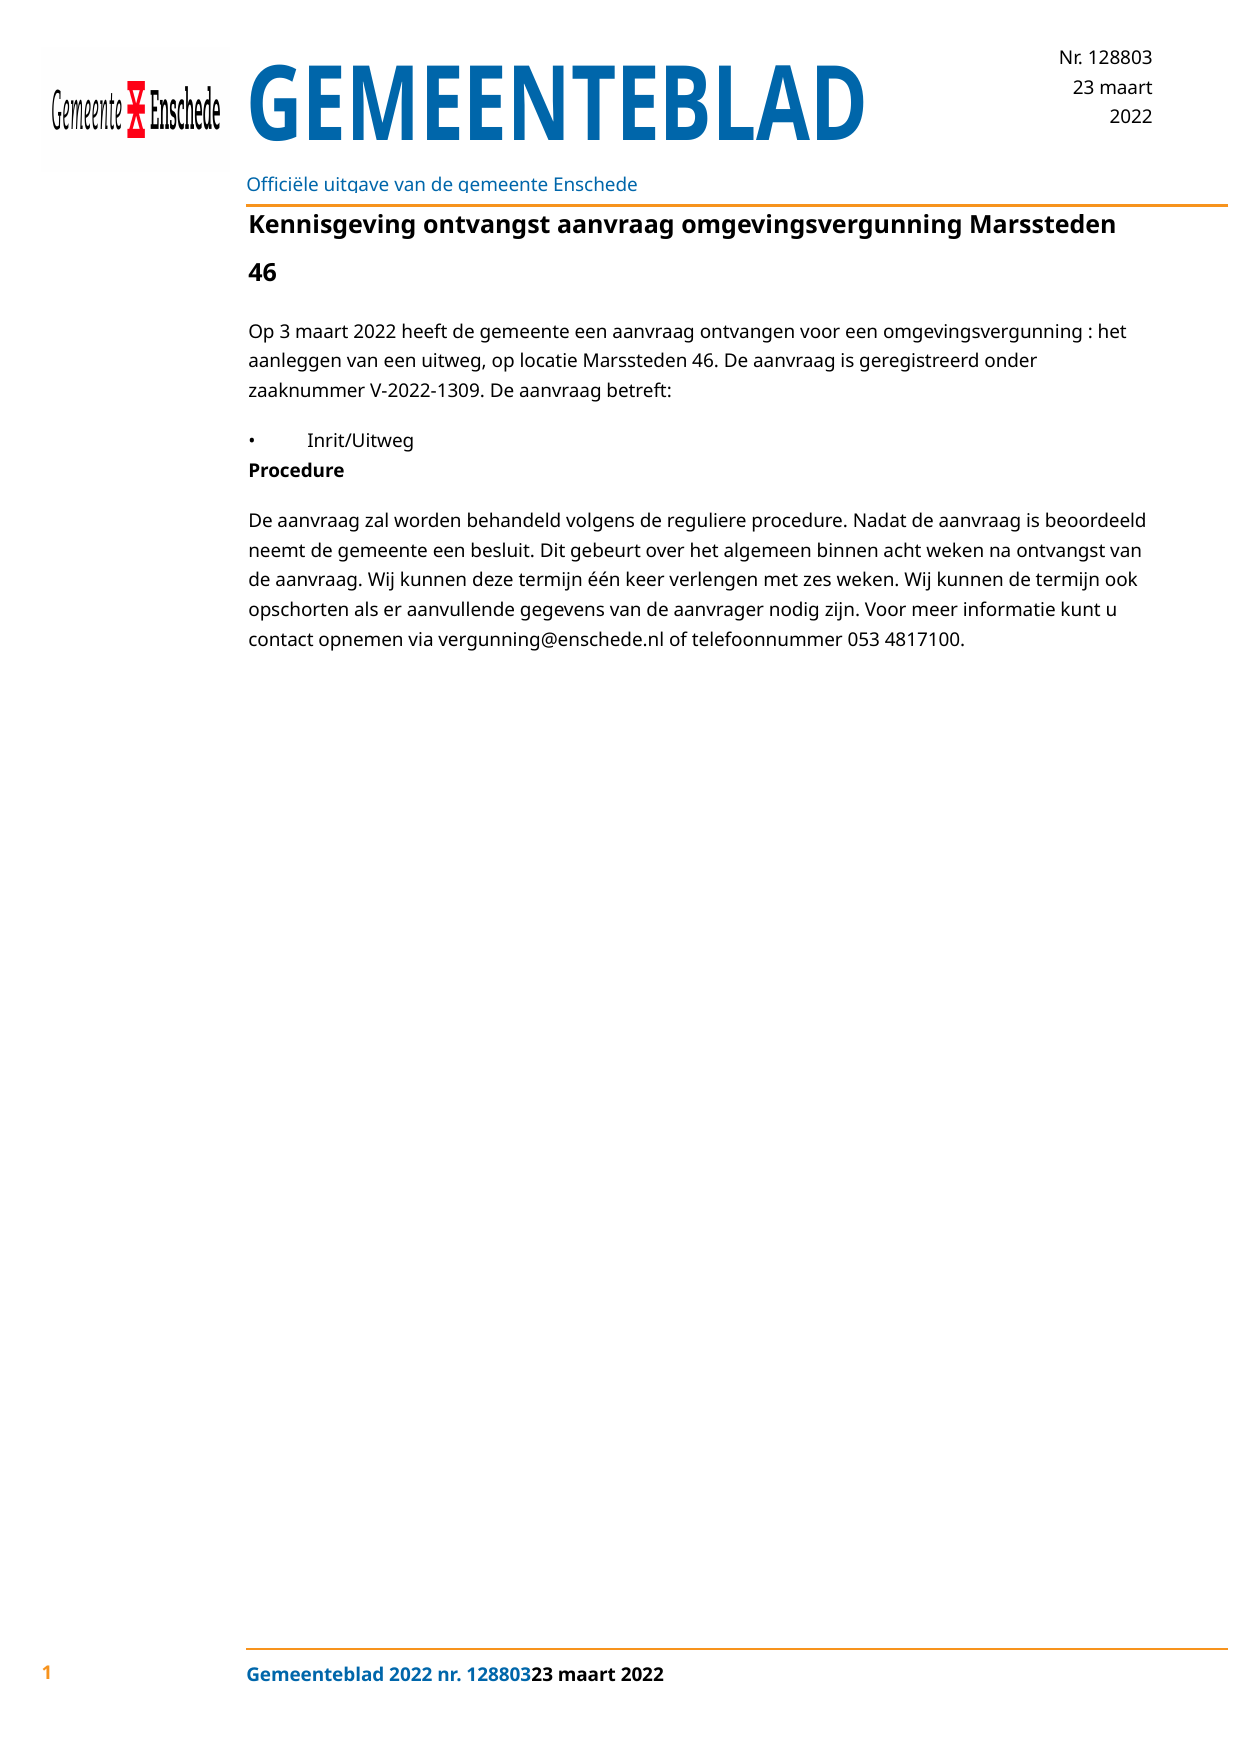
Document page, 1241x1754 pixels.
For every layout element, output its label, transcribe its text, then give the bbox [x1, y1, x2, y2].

text De aanvraag zal worden behandeld volgens de reguliere procedure. Nadat de aanvraag is beoordeeld neemt de gemeente een besluit. Dit gebeurt over het algemeen binnen acht weken na ontvangst van de aanvraag. Wij kunnen deze termijn één keer verlengen met zes weken. Wij kunnen de termijn ook opschorten als er aanvullende gegevens van de aanvrager nodig zijn. Voor meer informatie kunt u contact opnemen via vergunning@enschede.nl of telefoonnummer 053 4817100. [248, 507, 1152, 652]
list Inrit/Uitweg [248, 427, 1152, 453]
text Procedure [248, 457, 1152, 483]
text Op 3 maart 2022 heeft de gemeente een aanvraag ontvangen voor een omgevingsvergunning : het aanleggen van een uitweg, op locatie Marssteden 46. De aanvraag is geregistreerd onder zaaknummer V-2022-1309. De aanvraag betreft: [248, 318, 1152, 403]
picture [41, 47, 231, 172]
text Kennisgeving ontvangst aanvraag omgevingsvergunning Marssteden 46 [248, 207, 1152, 288]
